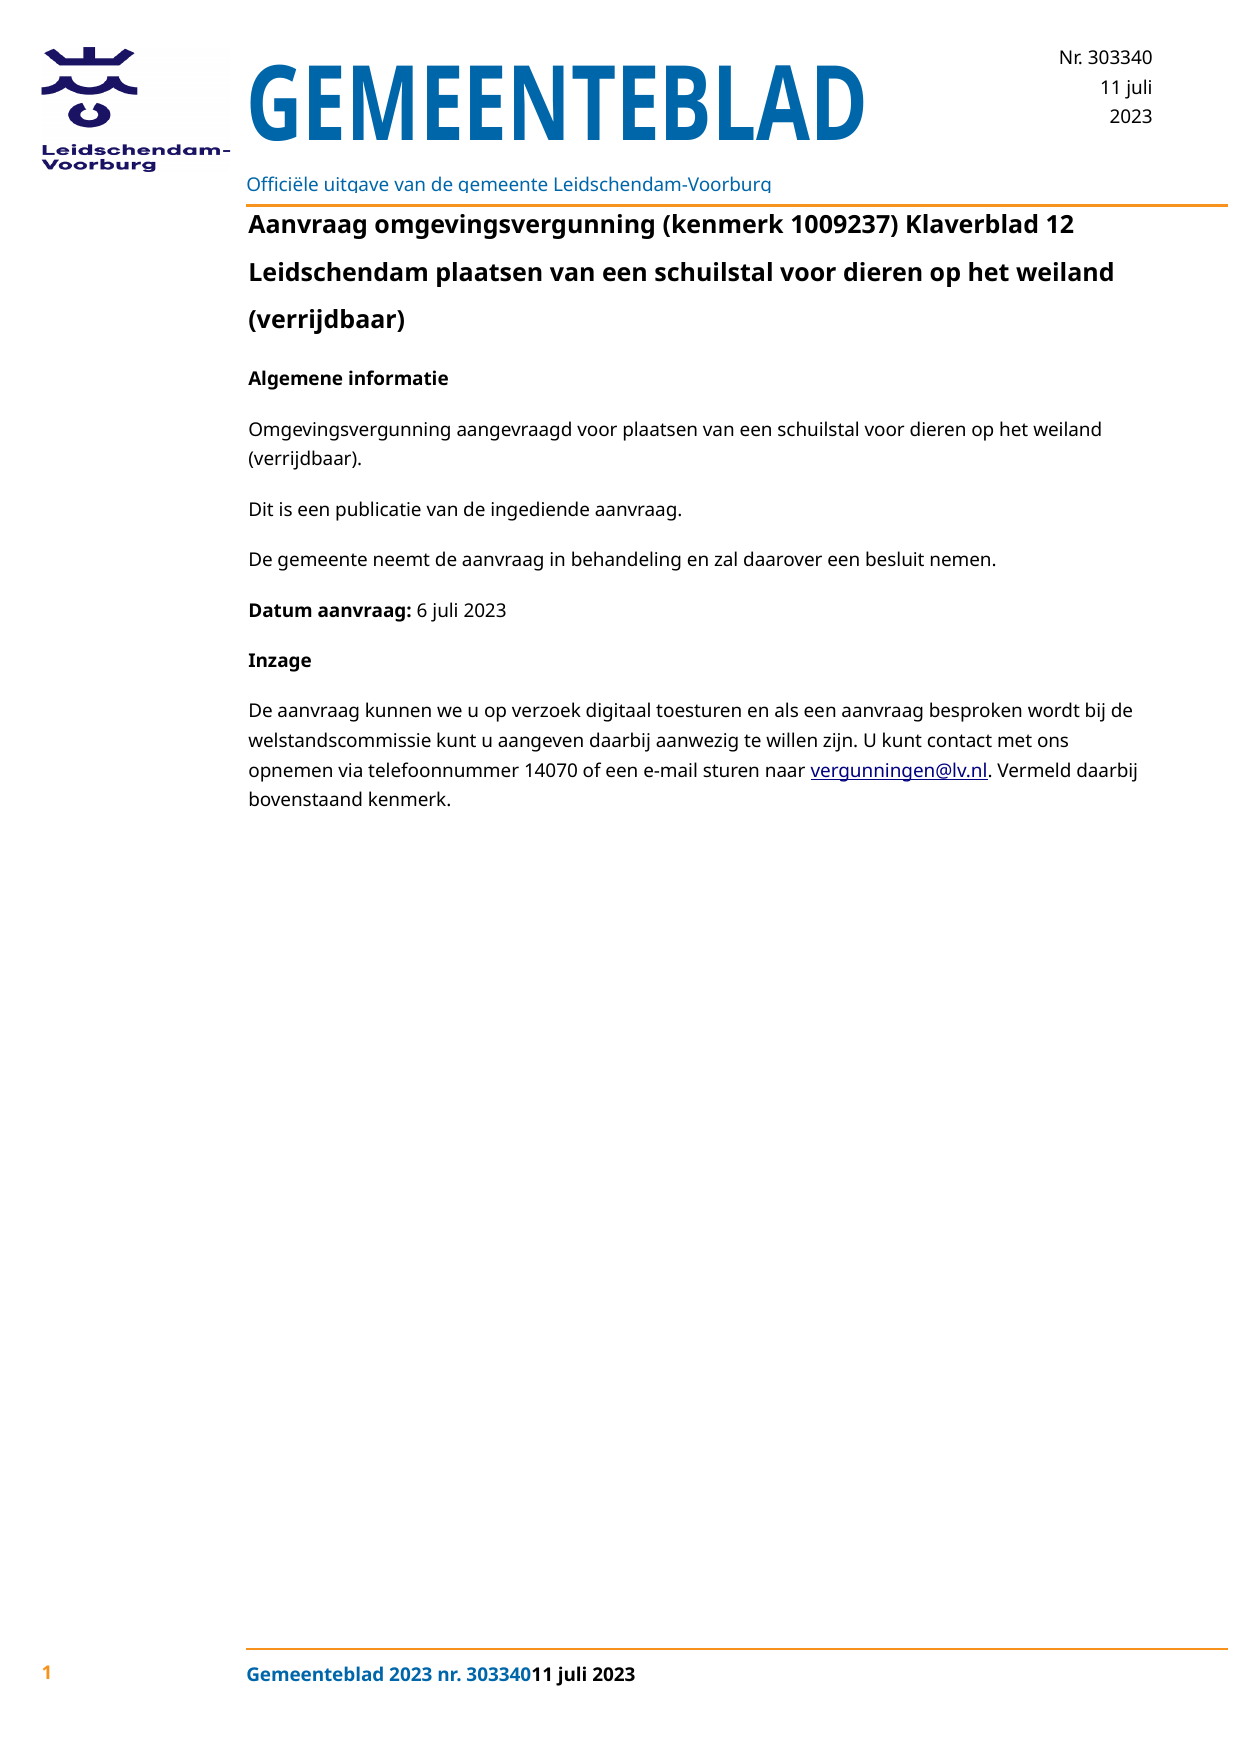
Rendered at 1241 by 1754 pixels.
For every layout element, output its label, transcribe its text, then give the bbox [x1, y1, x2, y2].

text De aanvraag kunnen we u op verzoek digitaal toesturen en als een aanvraag besproken wordt bij de welstandscommissie kunt u aangeven daarbij aanwezig te willen zijn. U kunt contact met ons opnemen via telefoonnummer 14070 of een e-mail sturen naar vergunningen@lv.nl. Vermeld daarbij bovenstaand kenmerk. [248, 698, 1152, 812]
text De gemeente neemt de aanvraag in behandeling en zal daarover een besluit nemen. [248, 546, 1152, 572]
text Datum aanvraag: 6 juli 2023 [248, 597, 1152, 622]
text Aanvraag omgevingsvergunning (kenmerk 1009237) Klaverblad 12 Leidschendam plaatsen van een schuilstal voor dieren op het weiland (verrijdbaar) [248, 207, 1152, 336]
text Inzage [248, 647, 1152, 673]
text Dit is een publicatie van de ingediende aanvraag. [248, 496, 1152, 522]
picture [41, 47, 231, 172]
text Omgevingsvergunning aangevraagd voor plaatsen van een schuilstal voor dieren op het weiland (verrijdbaar). [248, 416, 1152, 471]
text Algemene informatie [248, 366, 1152, 391]
